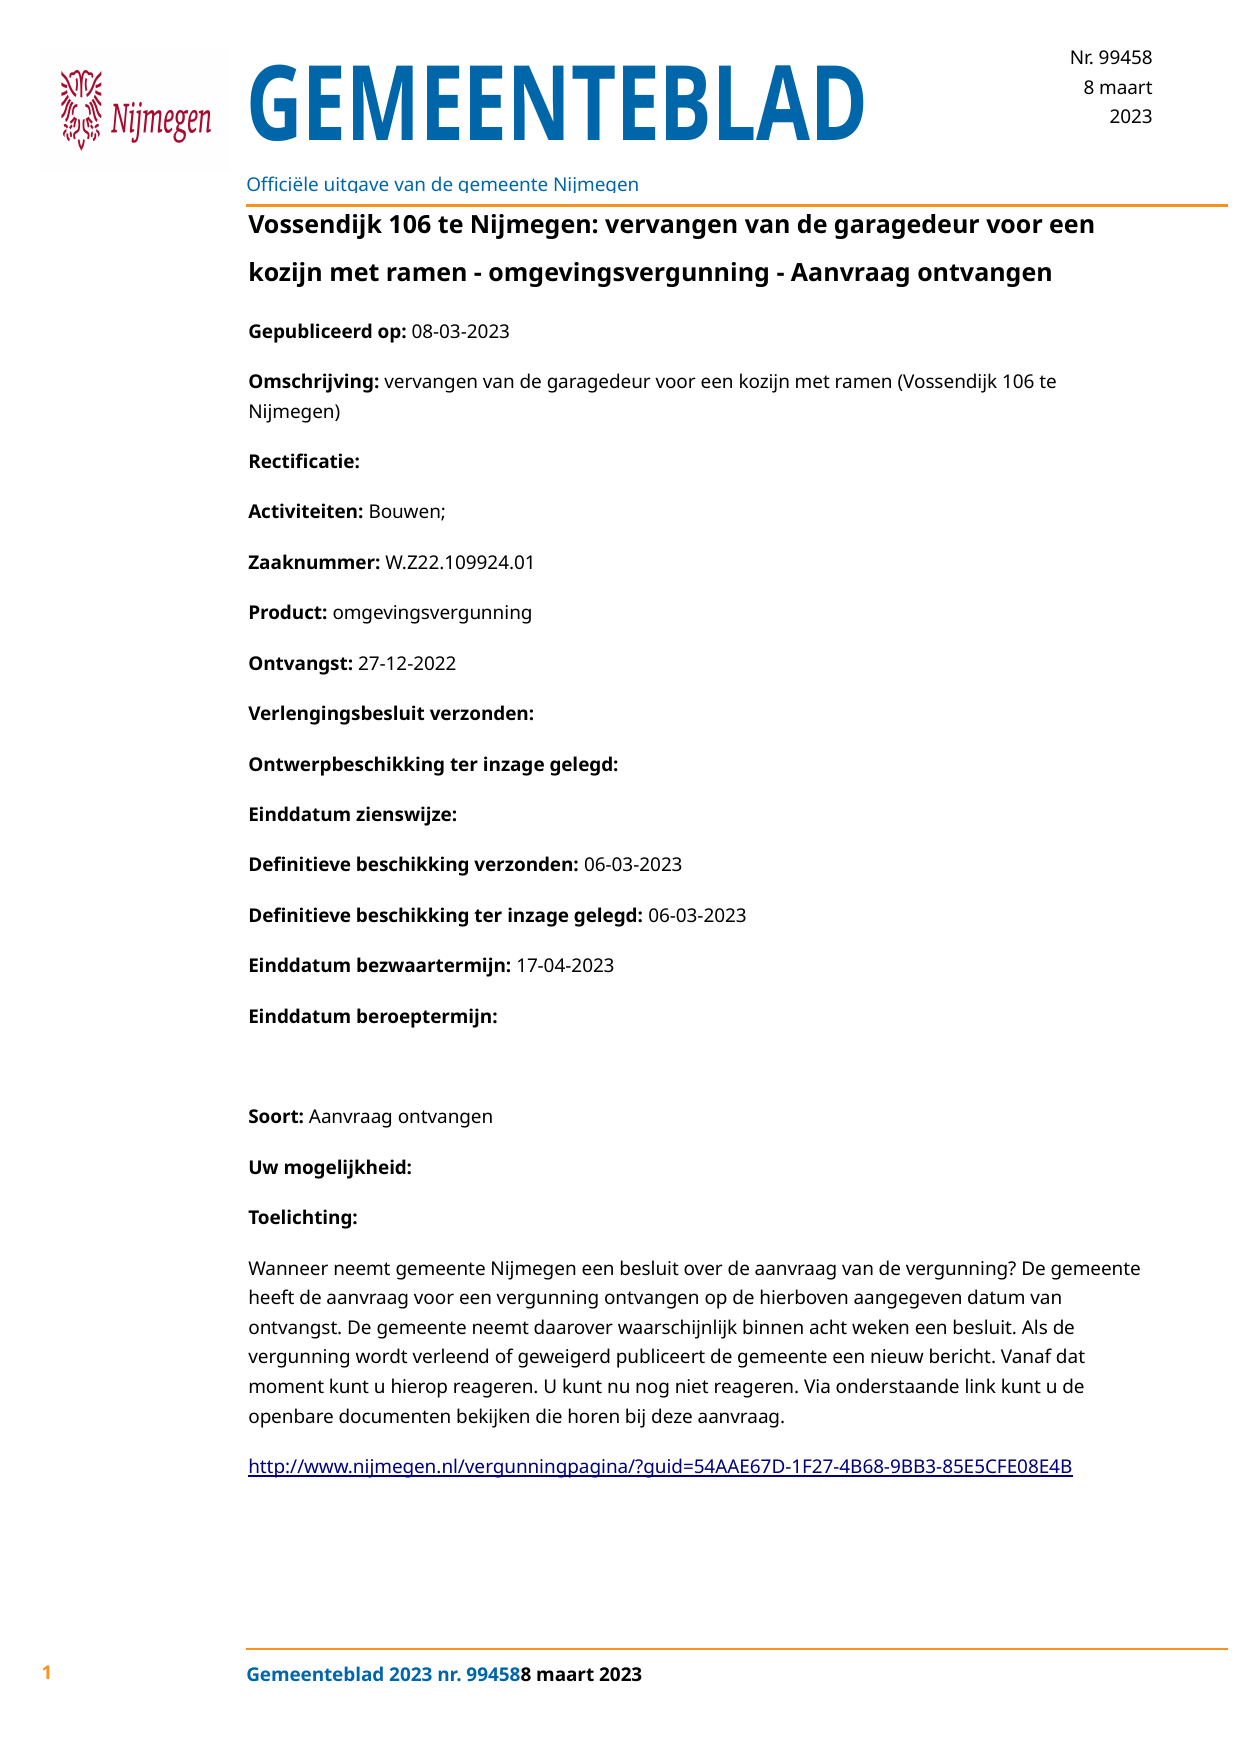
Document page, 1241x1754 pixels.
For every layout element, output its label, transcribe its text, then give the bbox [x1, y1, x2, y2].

picture [41, 47, 231, 172]
text Definitieve beschikking ter inzage gelegd: 06-03-2023 [248, 902, 1152, 928]
text Omschrijving: vervangen van de garagedeur voor een kozijn met ramen (Vossendijk 106 te Nijmegen) [248, 368, 1152, 424]
text Wanneer neemt gemeente Nijmegen een besluit over de aanvraag van de vergunning? De gemeente heeft de aanvraag voor een vergunning ontvangen op de hierboven aangegeven datum van ontvangst. De gemeente neemt daarover waarschijnlijk binnen acht weken een besluit. Als de vergunning wordt verleend of geweigerd publiceert de gemeente een nieuw bericht. Vanaf dat moment kunt u hierop reageren. U kunt nu nog niet reageren. Via onderstaande link kunt u de openbare documenten bekijken die horen bij deze aanvraag. [248, 1255, 1152, 1429]
text Einddatum zienswijze: [248, 801, 1152, 827]
text Vossendijk 106 te Nijmegen: vervangen van de garagedeur voor een kozijn met ramen - omgevingsvergunning - Aanvraag ontvangen [248, 207, 1152, 288]
text Toelichting: [248, 1204, 1152, 1230]
text Ontwerpbeschikking ter inzage gelegd: [248, 751, 1152, 777]
text Uw mogelijkheid: [248, 1154, 1152, 1180]
text Verlengingsbesluit verzonden: [248, 700, 1152, 726]
text Zaaknummer: W.Z22.109924.01 [248, 549, 1152, 575]
text Activiteiten: Bouwen; [248, 499, 1152, 524]
text Ontvangst: 27-12-2022 [248, 650, 1152, 676]
text Einddatum beroeptermijn: [248, 1003, 1152, 1029]
text http://www.nijmegen.nl/vergunningpagina/?guid=54AAE67D-1F27-4B68-9BB3-85E5CFE08E4B [248, 1453, 1152, 1479]
text Einddatum bezwaartermijn: 17-04-2023 [248, 952, 1152, 978]
text Soort: Aanvraag ontvangen [248, 1104, 1152, 1129]
text Definitieve beschikking verzonden: 06-03-2023 [248, 852, 1152, 877]
text Product: omgevingsvergunning [248, 599, 1152, 625]
text Rectificatie: [248, 448, 1152, 474]
text Gepubliceerd op: 08-03-2023 [248, 318, 1152, 344]
